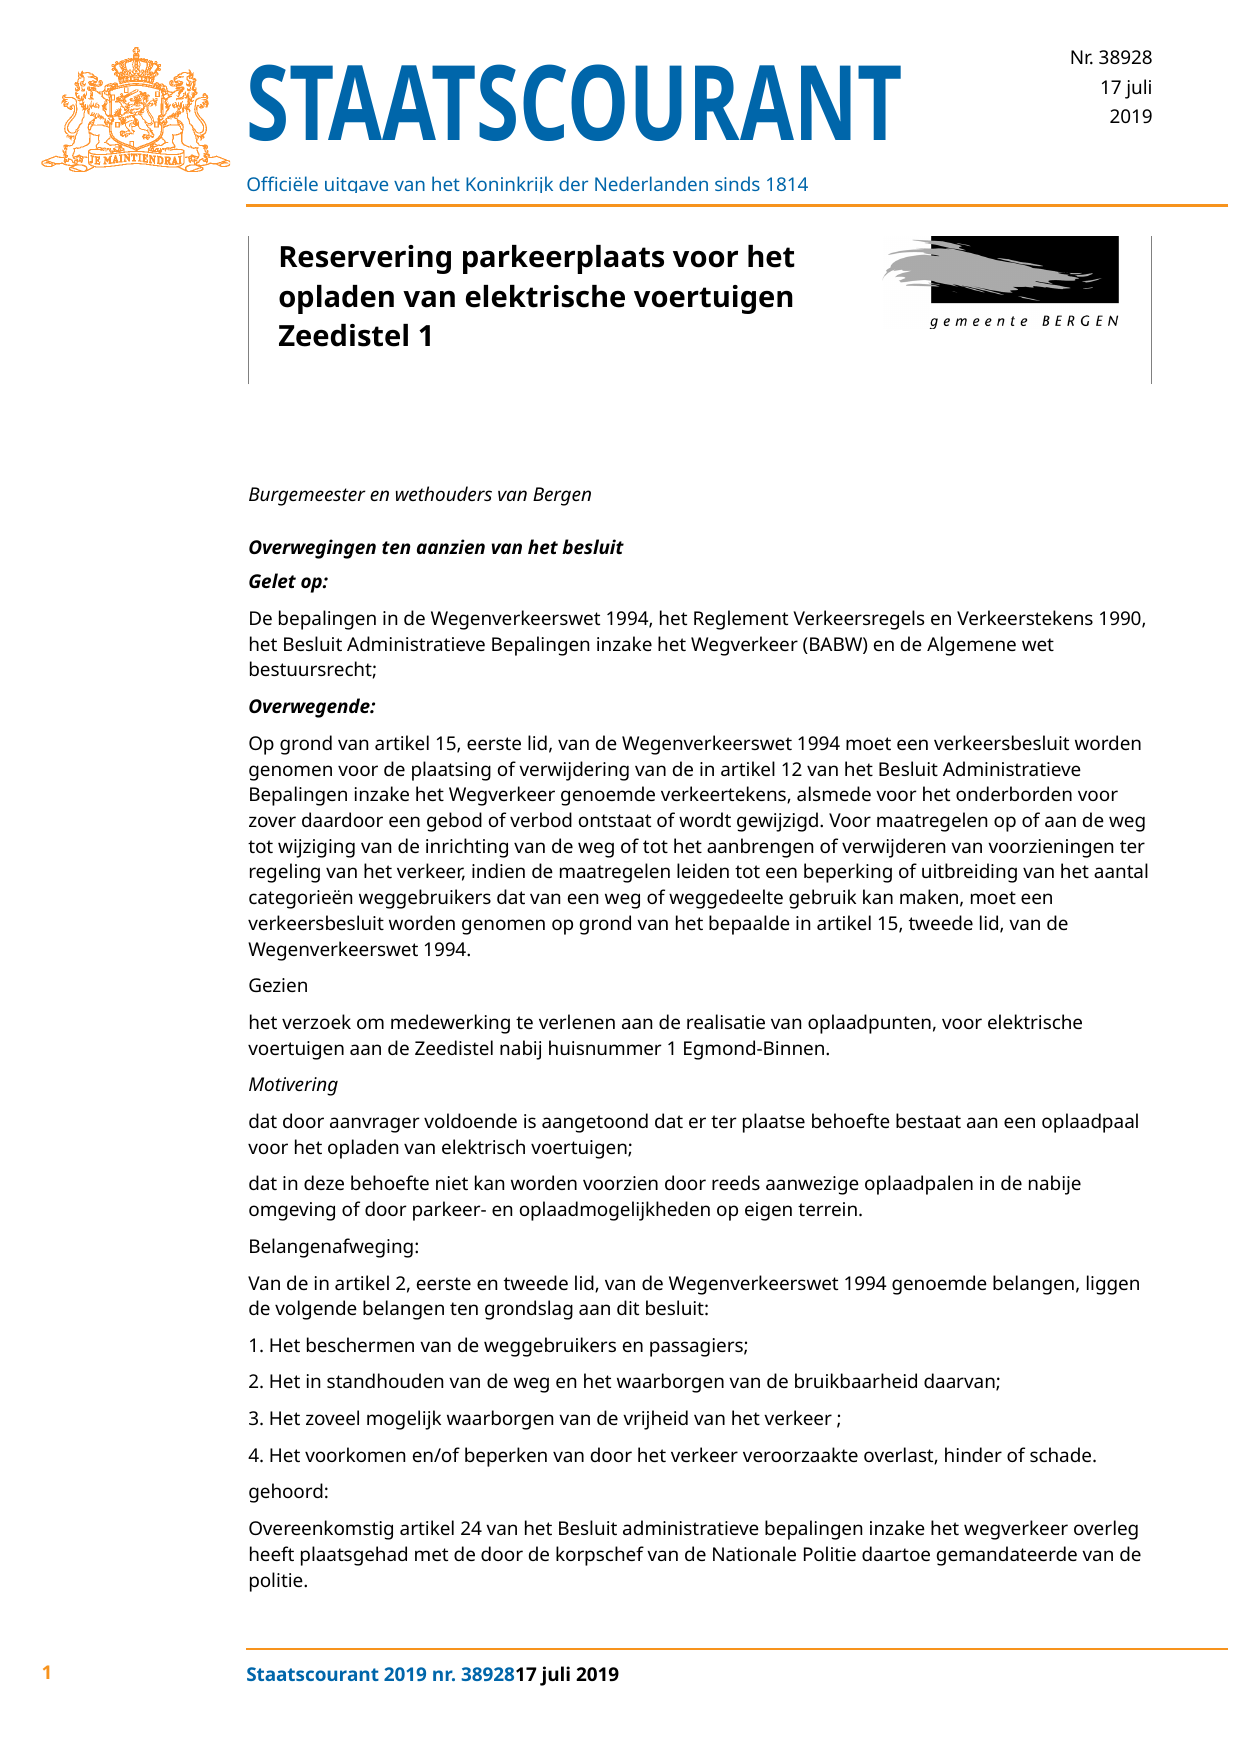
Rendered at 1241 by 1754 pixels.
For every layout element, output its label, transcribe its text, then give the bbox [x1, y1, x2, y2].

text Op grond van artikel 15, eerste lid, van de Wegenverkeerswet 1994 moet een verkeersbesluit worden genomen voor de plaatsing of verwijdering van de in artikel 12 van het Besluit Administratieve Bepalingen inzake het Wegverkeer genoemde verkeertekens, alsmede voor het onderborden voor zover daardoor een gebod of verbod ontstaat of wordt gewijzigd. Voor maatregelen op of aan de weg tot wijziging van de inrichting van de weg of tot het aanbrengen of verwijderen van voorzieningen ter regeling van het verkeer, indien de maatregelen leiden tot een beperking of uitbreiding van het aantal categorieën weggebruikers dat van een weg of weggedeelte gebruik kan maken, moet een verkeersbesluit worden genomen op grond van het bepaalde in artikel 15, tweede lid, van de Wegenverkeerswet 1994. [248, 730, 1152, 962]
table_header Reservering parkeerplaats voor het opladen van elektrische voertuigen Zeedistel 1 [249, 236, 850, 384]
text Gelet op: [248, 568, 1152, 594]
text 1. Het beschermen van de weggebruikers en passagiers; [248, 1332, 1152, 1358]
text Burgemeester en wethouders van Bergen [248, 482, 1152, 507]
picture [882, 236, 1119, 329]
picture [41, 47, 231, 172]
text 2. Het in standhouden van de weg en het waarborgen van de bruikbaarheid daarvan; [248, 1369, 1152, 1394]
text Van de in artikel 2, eerste en tweede lid, van de Wegenverkeerswet 1994 genoemde belangen, liggen de volgende belangen ten grondslag aan dit besluit: [248, 1270, 1152, 1321]
text De bepalingen in de Wegenverkeerswet 1994, het Reglement Verkeersregels en Verkeerstekens 1990, het Besluit Administratieve Bepalingen inzake het Wegverkeer (BABW) en de Algemene wet bestuursrecht; [248, 605, 1152, 682]
text Belangenafweging: [248, 1233, 1152, 1259]
text het verzoek om medewerking te verlenen aan de realisatie van oplaadpunten, voor elektrische voertuigen aan de Zeedistel nabij huisnummer 1 Egmond-Binnen. [248, 1009, 1152, 1061]
text dat door aanvrager voldoende is aangetoond dat er ter plaatse behoefte bestaat aan een oplaadpaal voor het opladen van elektrisch voertuigen; [248, 1108, 1152, 1160]
text dat in deze behoefte niet kan worden voorzien door reeds aanwezige oplaadpalen in de nabije omgeving of door parkeer- en oplaadmogelijkheden op eigen terrein. [248, 1171, 1152, 1222]
text Overeenkomstig artikel 24 van het Besluit administratieve bepalingen inzake het wegverkeer overleg heeft plaatsgehad met de door de korpschef van de Nationale Politie daartoe gemandateerde van de politie. [248, 1515, 1152, 1593]
text 3. Het zoveel mogelijk waarborgen van de vrijheid van het verkeer ; [248, 1405, 1152, 1431]
text Overwegingen ten aanzien van het besluit [248, 534, 1152, 560]
text Motivering [248, 1072, 1152, 1097]
text Gezien [248, 972, 1152, 998]
text gehoord: [248, 1479, 1152, 1504]
table_header [850, 236, 1151, 384]
text 4. Het voorkomen en/of beperken van door het verkeer veroorzaakte overlast, hinder of schade. [248, 1442, 1152, 1468]
text Overwegende: [248, 693, 1152, 719]
